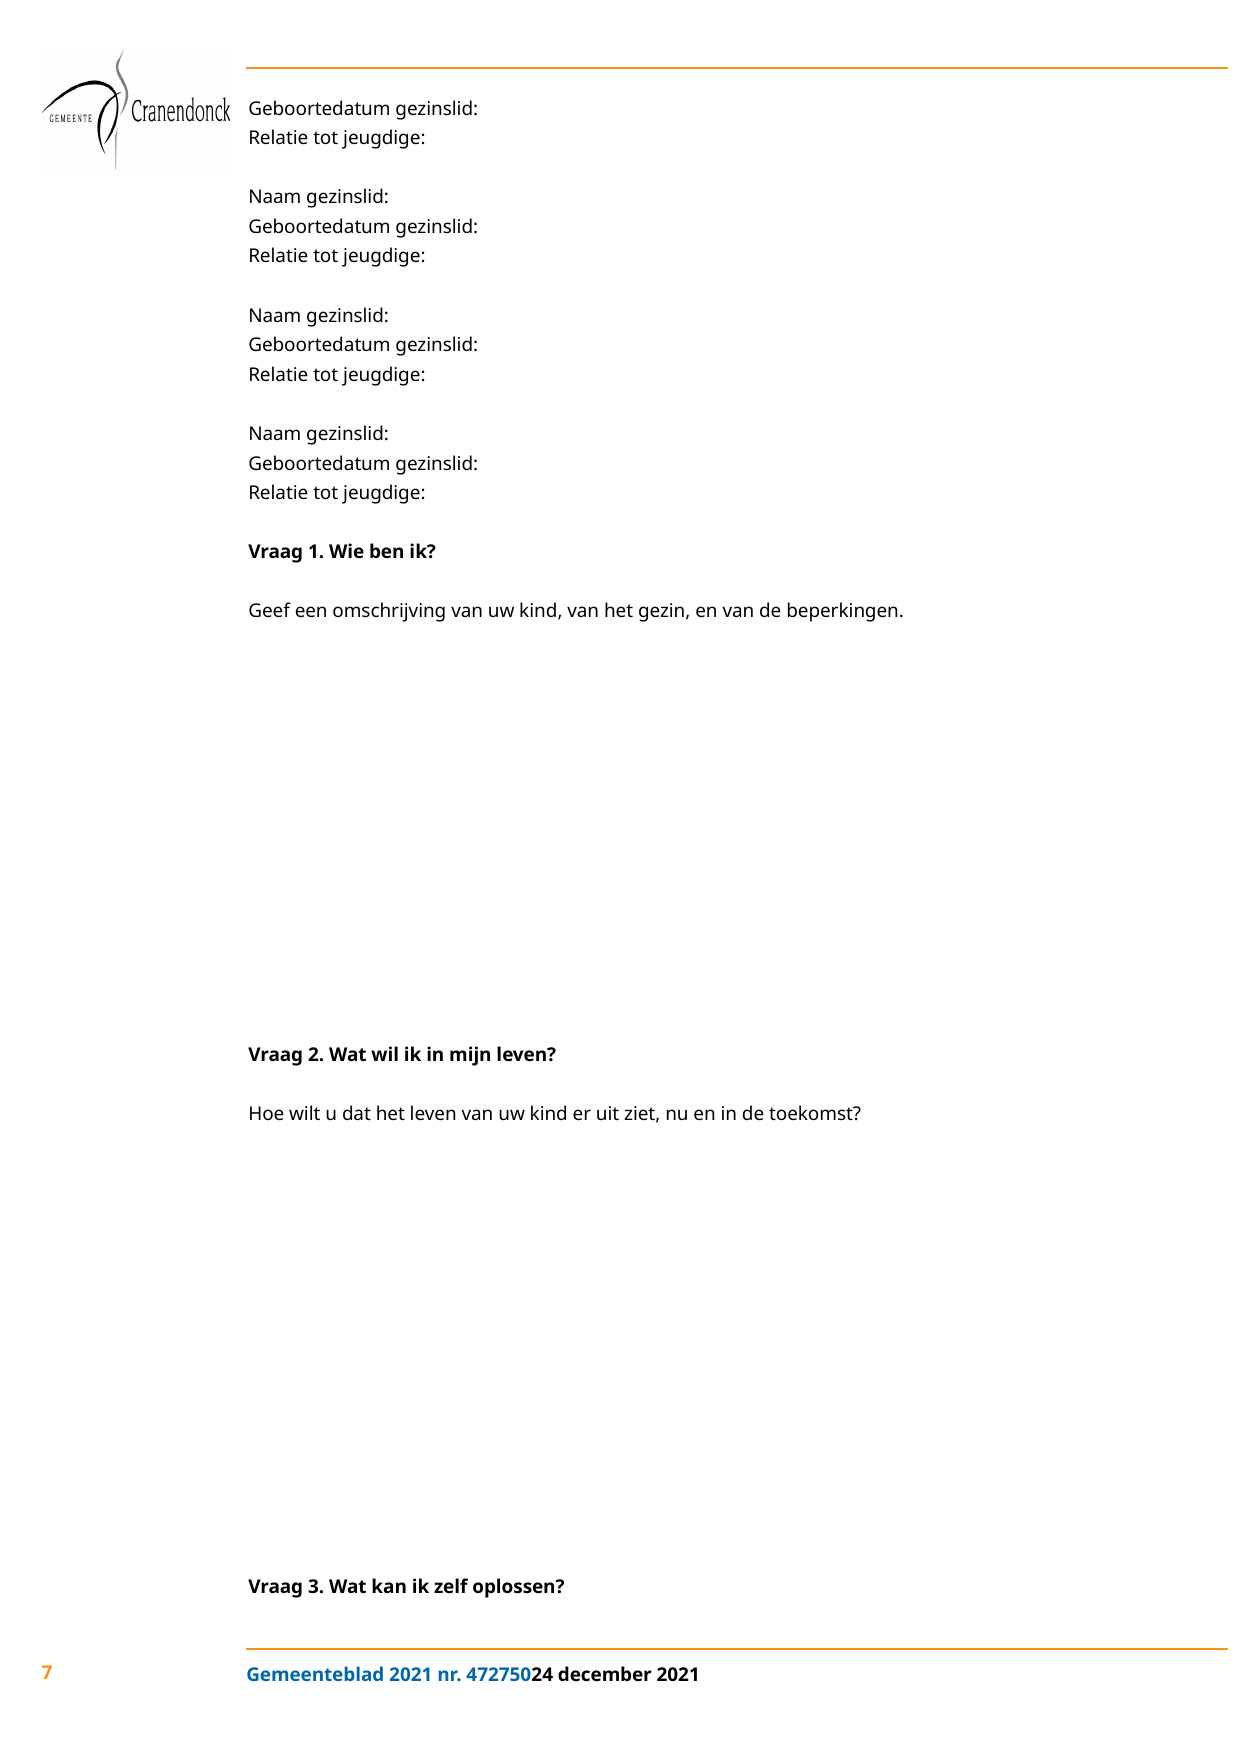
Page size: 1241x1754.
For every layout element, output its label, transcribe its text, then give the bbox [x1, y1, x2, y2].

text Relatie tot jeugdige: [248, 479, 1152, 505]
text Hoe wilt u dat het leven van uw kind er uit ziet, nu en in de toekomst? [248, 1100, 1152, 1126]
text Geboortedatum gezinslid: [248, 450, 1152, 476]
text Vraag 3. Wat kan ik zelf oplossen? [248, 1573, 1152, 1599]
text Relatie tot jeugdige: [248, 361, 1152, 387]
table_header [248, 1159, 1152, 1540]
text Geboortedatum gezinslid: [248, 95, 1152, 121]
text Relatie tot jeugdige: [248, 124, 1152, 150]
text Geboortedatum gezinslid: [248, 331, 1152, 357]
picture [41, 47, 231, 172]
text Geboortedatum gezinslid: [248, 213, 1152, 239]
text Geef een omschrijving van uw kind, van het gezin, en van de beperkingen. [248, 598, 1152, 623]
text Naam gezinslid: [248, 420, 1152, 446]
text Vraag 2. Wat wil ik in mijn leven? [248, 1041, 1152, 1067]
text Relatie tot jeugdige: [248, 243, 1152, 268]
text Naam gezinslid: [248, 302, 1152, 328]
text Vraag 1. Wie ben ik? [248, 538, 1152, 564]
text Naam gezinslid: [248, 183, 1152, 209]
table_header [248, 657, 1152, 1008]
